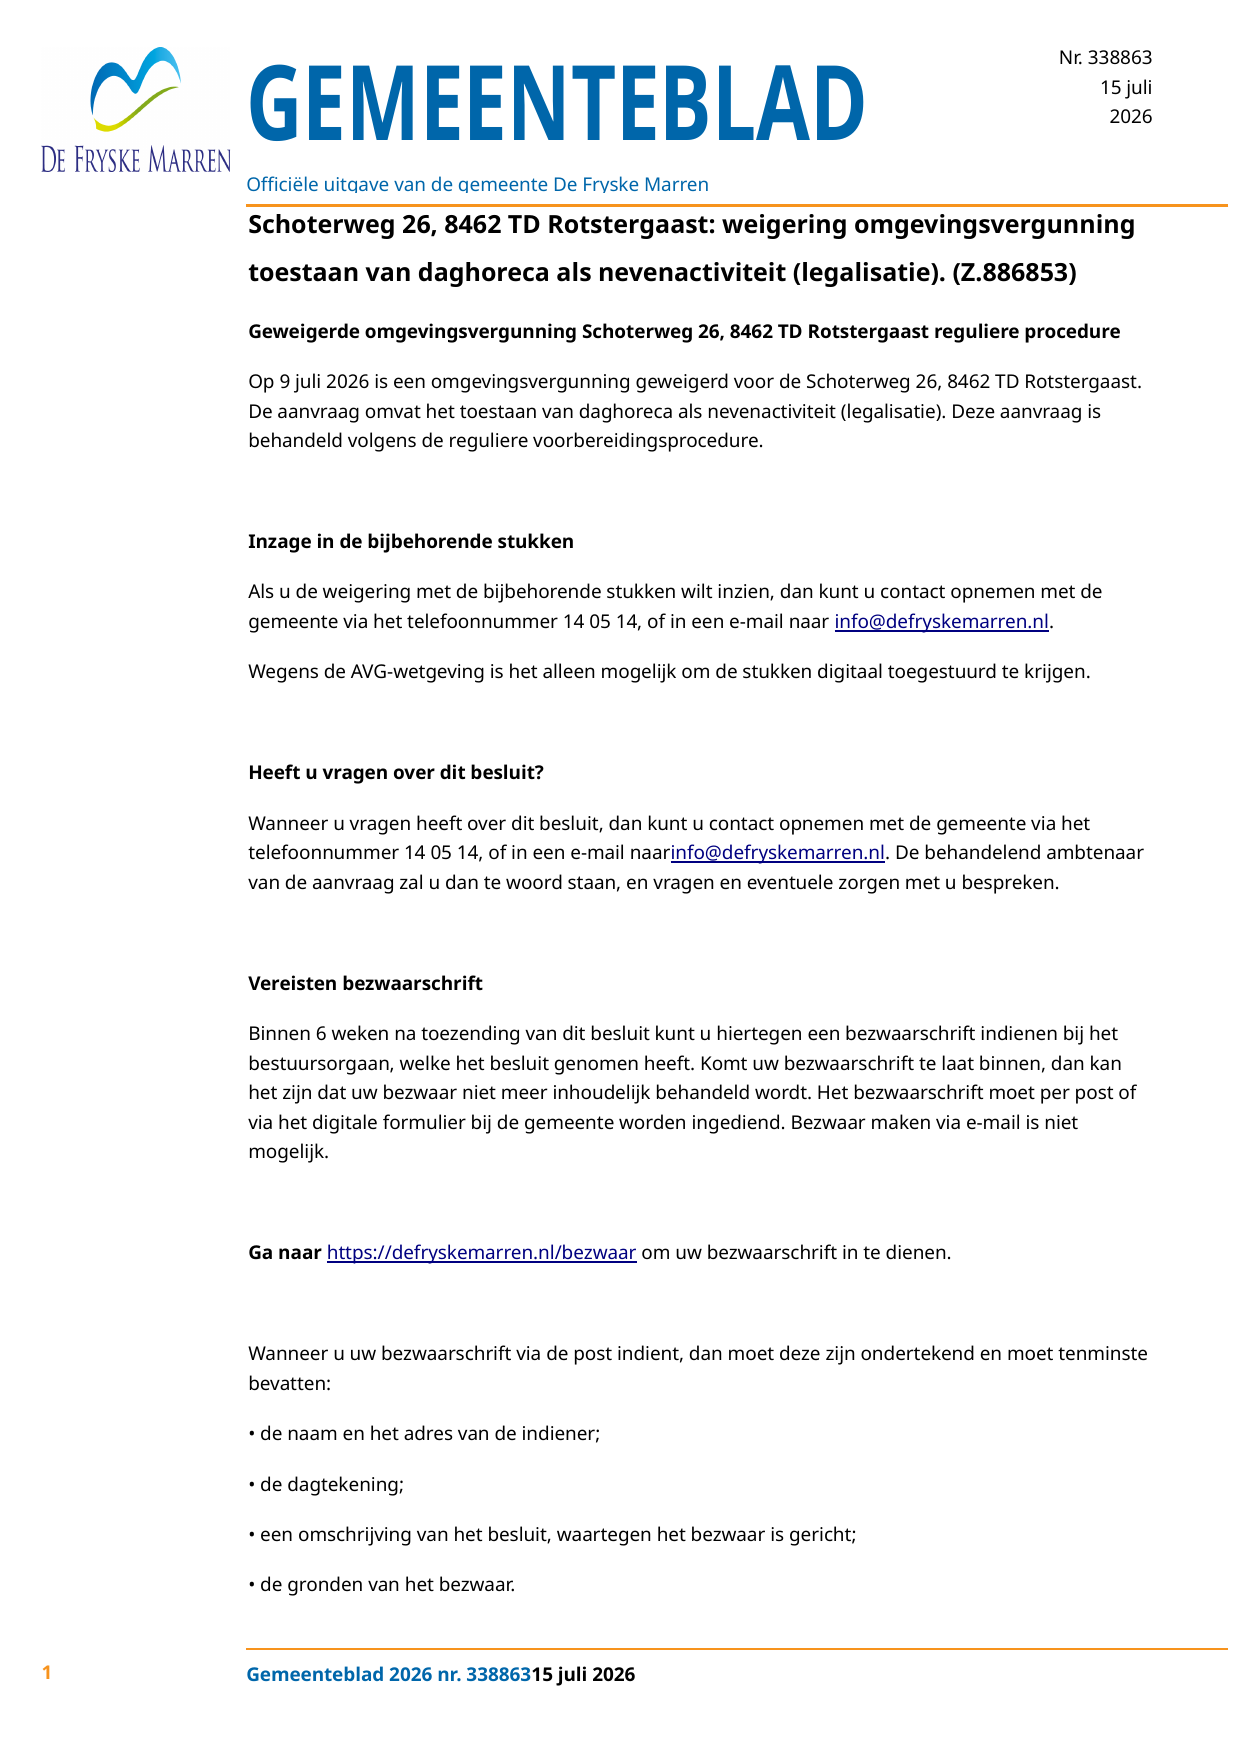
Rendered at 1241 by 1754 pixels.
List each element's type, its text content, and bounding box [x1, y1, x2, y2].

text • een omschrijving van het besluit, waartegen het bezwaar is gericht; [248, 1521, 1152, 1547]
text Als u de weigering met de bijbehorende stukken wilt inzien, dan kunt u contact opnemen met de gemeente via het telefoonnummer 14 05 14, of in een e-mail naar info@defryskemarren.nl. [248, 579, 1152, 634]
text Wanneer u uw bezwaarschrift via de post indient, dan moet deze zijn ondertekend en moet tenminste bevatten: [248, 1340, 1152, 1396]
text Heeft u vragen over dit besluit? [248, 759, 1152, 785]
text Inzage in de bijbehorende stukken [248, 528, 1152, 554]
text • de dagtekening; [248, 1471, 1152, 1497]
text Geweigerde omgevingsvergunning Schoterweg 26, 8462 TD Rotstergaast reguliere procedure [248, 318, 1152, 344]
text Binnen 6 weken na toezending van dit besluit kunt u hiertegen een bezwaarschrift indienen bij het bestuursorgaan, welke het besluit genomen heeft. Komt uw bezwaarschrift te laat binnen, dan kan het zijn dat uw bezwaar niet meer inhoudelijk behandeld wordt. Het bezwaarschrift moet per post of via het digitale formulier bij de gemeente worden ingediend. Bezwaar maken via e-mail is niet mogelijk. [248, 1020, 1152, 1164]
text Op 9 juli 2026 is een omgevingsvergunning geweigerd voor de Schoterweg 26, 8462 TD Rotstergaast. De aanvraag omvat het toestaan van daghoreca als nevenactiviteit (legalisatie). Deze aanvraag is behandeld volgens de reguliere voorbereidingsprocedure. [248, 368, 1152, 453]
text • de gronden van het bezwaar. [248, 1572, 1152, 1597]
text Ga naar https://defryskemarren.nl/bezwaar om uw bezwaarschrift in te dienen. [248, 1239, 1152, 1265]
text Schoterweg 26, 8462 TD Rotstergaast: weigering omgevingsvergunning toestaan van daghoreca als nevenactiviteit (legalisatie). (Z.886853) [248, 207, 1152, 288]
picture [41, 47, 231, 172]
text • de naam en het adres van de indiener; [248, 1420, 1152, 1446]
text Wanneer u vragen heeft over dit besluit, dan kunt u contact opnemen met de gemeente via het telefoonnummer 14 05 14, of in een e-mail naarinfo@defryskemarren.nl. De behandelend ambtenaar van de aanvraag zal u dan te woord staan, en vragen en eventuele zorgen met u bespreken. [248, 810, 1152, 895]
text Wegens de AVG-wetgeving is het alleen mogelijk om de stukken digitaal toegestuurd te krijgen. [248, 659, 1152, 684]
text Vereisten bezwaarschrift [248, 970, 1152, 996]
